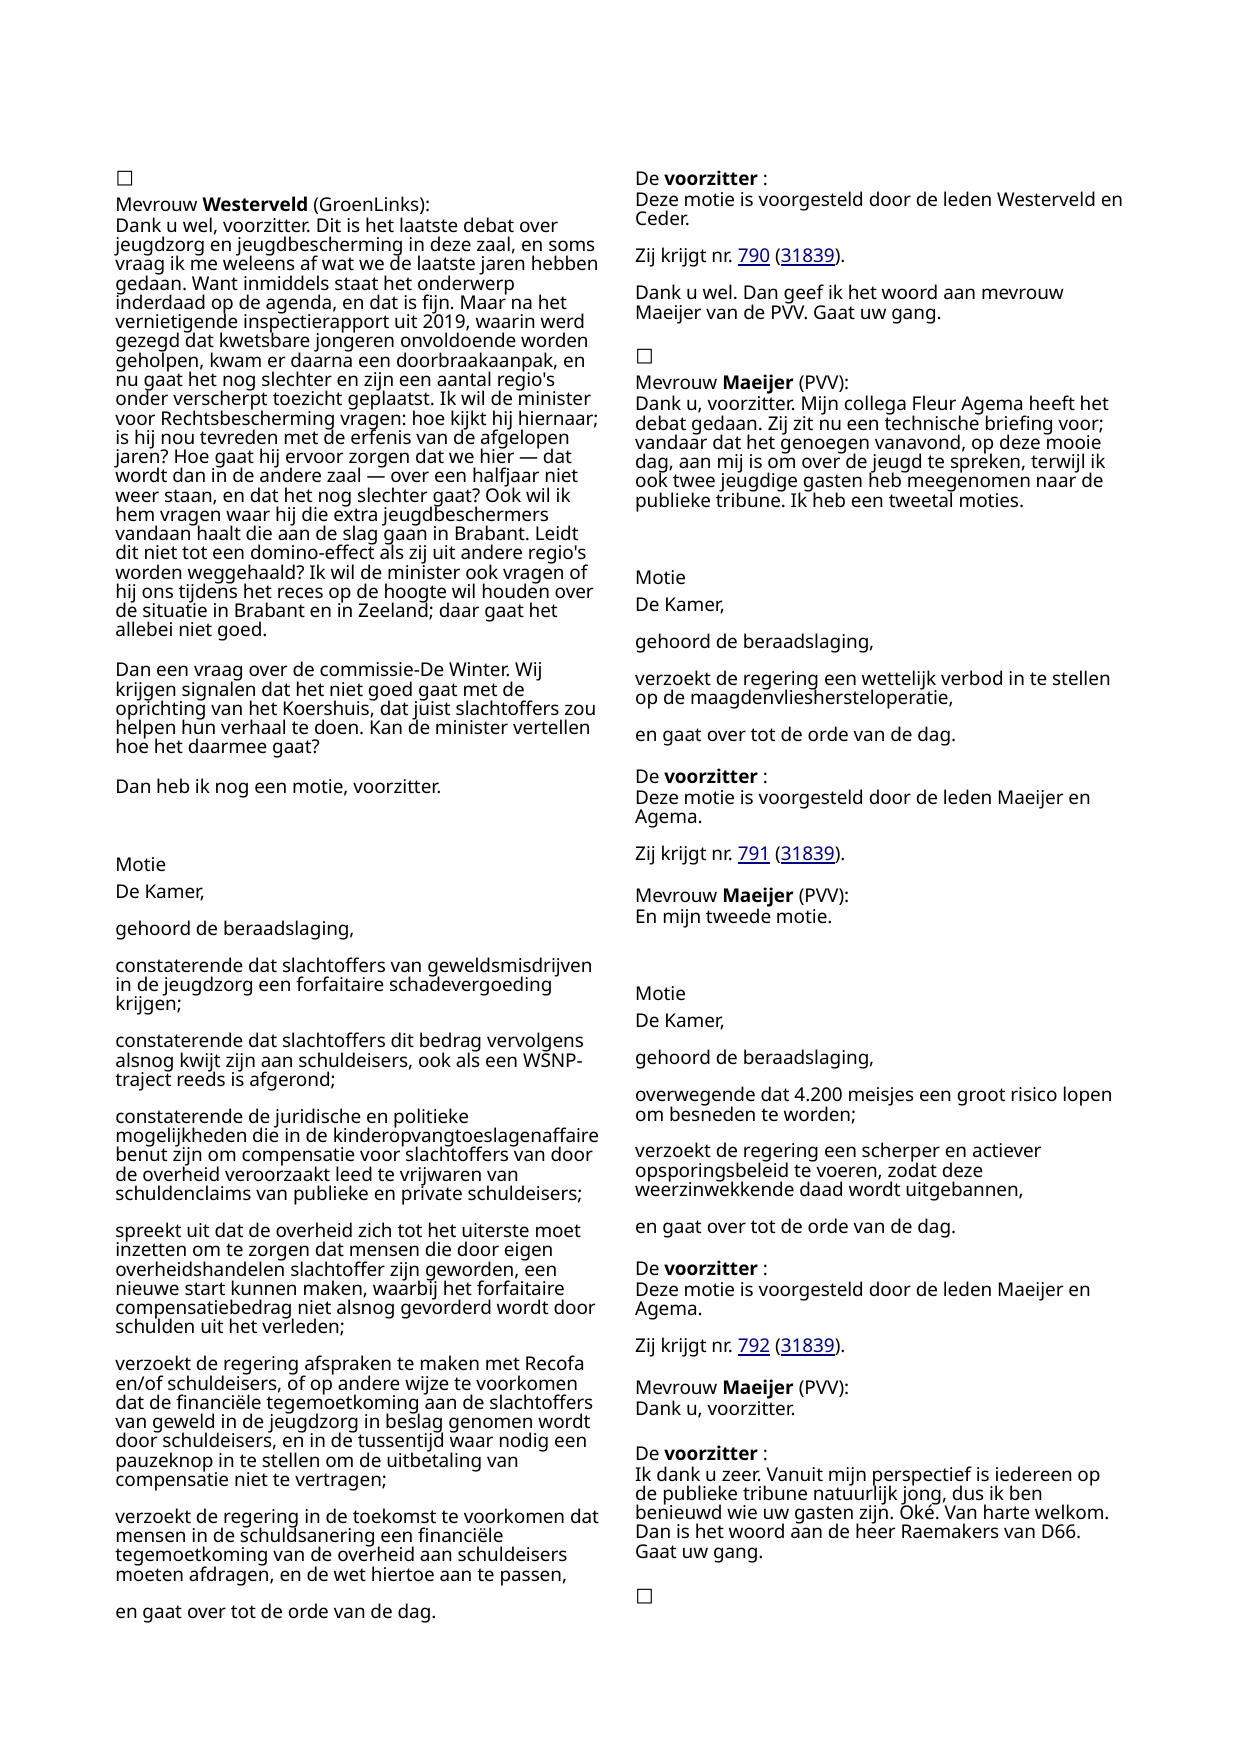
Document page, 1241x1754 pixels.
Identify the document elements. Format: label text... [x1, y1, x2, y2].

text constaterende dat slachtoffers dit bedrag vervolgens alsnog kwijt zijn aan schuldeisers, ook als een WSNP-traject reeds is afgerond; [115, 1032, 605, 1090]
text De Kamer, [635, 1012, 1125, 1032]
text constaterende de juridische en politieke mogelijkheden die in de kinderopvangtoeslagenaffaire benut zijn om compensatie voor slachtoffers van door de overheid veroorzaakt leed te vrijwaren van schuldenclaims van publieke en private schuldeisers; [115, 1108, 605, 1204]
text Dank u wel. Dan geef ik het woord aan mevrouw Maeijer van de PVV. Gaat uw gang. [635, 284, 1125, 323]
text Deze motie is voorgesteld door de leden Maeijer en Agema. [635, 789, 1125, 827]
text Mevrouw Maeijer (PVV): [635, 369, 1125, 395]
text Dan heb ik nog een motie, voorzitter. [115, 778, 605, 798]
text Mevrouw Maeijer (PVV): [635, 1374, 1125, 1400]
text Ik dank u zeer. Vanuit mijn perspectief is iedereen op de publieke tribune natuurlijk jong, dus ik ben benieuwd wie uw gasten zijn. Oké. Van harte welkom. Dan is het woord aan de heer Raemakers van D66. Gaat uw gang. [635, 1466, 1125, 1562]
text en gaat over tot de orde van de dag. [635, 726, 1125, 745]
text Zij krijgt nr. 792 (31839). [635, 1337, 1125, 1356]
text Motie [635, 981, 1125, 1006]
text gehoord de beraadslaging, [635, 633, 1125, 652]
text Motie [115, 851, 605, 877]
text Mevrouw Westerveld (GroenLinks): [115, 191, 605, 217]
text Zij krijgt nr. 790 (31839). [635, 247, 1125, 267]
text De Kamer, [635, 596, 1125, 615]
text verzoekt de regering afspraken te maken met Recofa en/of schuldeisers, of op andere wijze te voorkomen dat de financiële tegemoetkoming aan de slachtoffers van geweld in de jeugdzorg in beslag genomen wordt door schuldeisers, en in de tussentijd waar nodig een pauzeknop in te stellen om de uitbetaling van compensatie niet te vertragen; [115, 1355, 605, 1490]
text gehoord de beraadslaging, [635, 1049, 1125, 1068]
text Motie [635, 564, 1125, 590]
text spreekt uit dat de overheid zich tot het uiterste moet inzetten om te zorgen dat mensen die door eigen overheidshandelen slachtoffer zijn geworden, een nieuwe start kunnen maken, waarbij het forfaitaire compensatiebedrag niet alsnog gevorderd wordt door schulden uit het verleden; [115, 1222, 605, 1338]
text De Kamer, [115, 883, 605, 902]
text Dank u, voorzitter. Mijn collega Fleur Agema heeft het debat gedaan. Zij zit nu een technische briefing voor; vandaar dat het genoegen vanavond, op deze mooie dag, aan mij is om over de jeugd te spreken, terwijl ik ook twee jeugdige gasten heb meegenomen naar de publieke tribune. Ik heb een tweetal moties. [635, 395, 1125, 511]
text ⬜ [635, 1583, 1125, 1608]
text verzoekt de regering in de toekomst te voorkomen dat mensen in de schuldsanering een financiële tegemoetkoming van de overheid aan schuldeisers moeten afdragen, en de wet hiertoe aan te passen, [115, 1508, 605, 1585]
text En mijn tweede motie. [635, 908, 1125, 927]
text De voorzitter : [635, 165, 1125, 191]
text Deze motie is voorgesteld door de leden Westerveld en Ceder. [635, 191, 1125, 229]
text en gaat over tot de orde van de dag. [635, 1218, 1125, 1237]
text Dan een vraag over de commissie-De Winter. Wij krijgen signalen dat het niet goed gaat met de oprichting van het Koershuis, dat juist slachtoffers zou helpen hun verhaal te doen. Kan de minister vertellen hoe het daarmee gaat? [115, 661, 605, 758]
text en gaat over tot de orde van de dag. [115, 1603, 605, 1622]
text De voorzitter : [635, 1255, 1125, 1281]
text Zij krijgt nr. 791 (31839). [635, 845, 1125, 864]
text ⬜ [115, 165, 605, 191]
text verzoekt de regering een wettelijk verbod in te stellen op de maagdenvlieshersteloperatie, [635, 670, 1125, 708]
text De voorzitter : [635, 763, 1125, 789]
text Dank u wel, voorzitter. Dit is het laatste debat over jeugdzorg en jeugdbescherming in deze zaal, en soms vraag ik me weleens af wat we de laatste jaren hebben gedaan. Want inmiddels staat het onderwerp inderdaad op de agenda, en dat is fijn. Maar na het vernietigende inspectierapport uit 2019, waarin werd gezegd dat kwetsbare jongeren onvoldoende worden geholpen, kwam er daarna een doorbraakaanpak, en nu gaat het nog slechter en zijn een aantal regio's onder verscherpt toezicht geplaatst. Ik wil de minister voor Rechtsbescherming vragen: hoe kijkt hij hiernaar; is hij nou tevreden met de erfenis van de afgelopen jaren? Hoe gaat hij ervoor zorgen dat we hier — dat wordt dan in de andere zaal — over een halfjaar niet weer staan, en dat het nog slechter gaat? Ook wil ik hem vragen waar hij die extra jeugdbeschermers vandaan haalt die aan de slag gaan in Brabant. Leidt dit niet tot een domino-effect als zij uit andere regio's worden weggehaald? Ik wil de minister ook vragen of hij ons tijdens het reces op de hoogte wil houden over de situatie in Brabant en in Zeeland; daar gaat het allebei niet goed. [115, 217, 605, 641]
text overwegende dat 4.200 meisjes een groot risico lopen om besneden te worden; [635, 1086, 1125, 1125]
text Deze motie is voorgesteld door de leden Maeijer en Agema. [635, 1281, 1125, 1319]
text verzoekt de regering een scherper en actiever opsporingsbeleid te voeren, zodat deze weerzinwekkende daad wordt uitgebannen, [635, 1142, 1125, 1200]
text De voorzitter : [635, 1440, 1125, 1466]
text Mevrouw Maeijer (PVV): [635, 882, 1125, 908]
text gehoord de beraadslaging, [115, 920, 605, 939]
text constaterende dat slachtoffers van geweldsmisdrijven in de jeugdzorg een forfaitaire schadevergoeding krijgen; [115, 957, 605, 1015]
text ⬜ [635, 344, 1125, 369]
text Dank u, voorzitter. [635, 1400, 1125, 1419]
